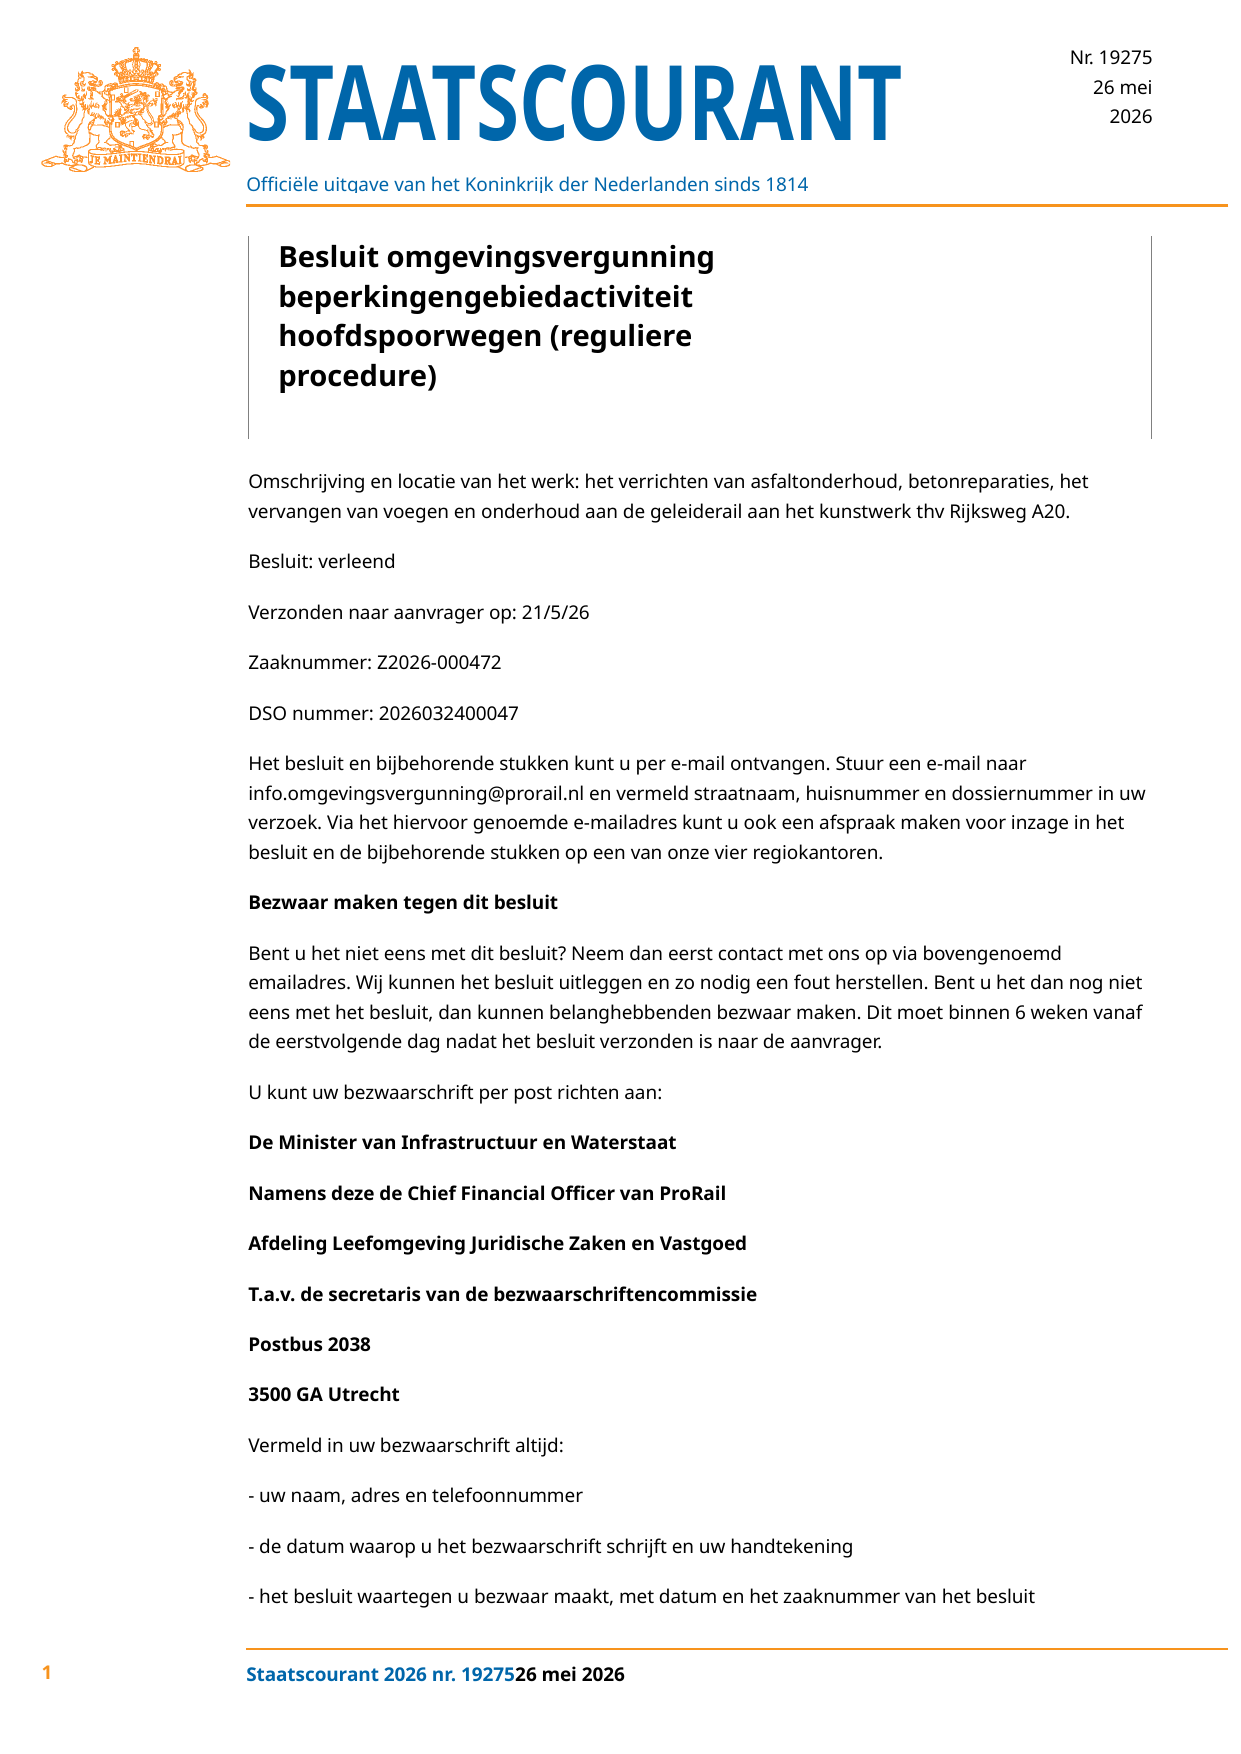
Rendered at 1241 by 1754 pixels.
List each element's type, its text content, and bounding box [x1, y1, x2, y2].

text Namens deze de Chief Financial Officer van ProRail [248, 1180, 1152, 1206]
text Bezwaar maken tegen dit besluit [248, 889, 1152, 915]
text Afdeling Leefomgeving Juridische Zaken en Vastgoed [248, 1230, 1152, 1256]
table_header [1090, 236, 1151, 413]
picture [41, 47, 231, 172]
text Postbus 2038 [248, 1331, 1152, 1357]
text U kunt uw bezwaarschrift per post richten aan: [248, 1079, 1152, 1105]
table_header [850, 414, 1151, 439]
text 3500 GA Utrecht [248, 1382, 1152, 1407]
text Verzonden naar aanvrager op: 21/5/26 [248, 599, 1152, 625]
text DSO nummer: 2026032400047 [248, 700, 1152, 726]
text - uw naam, adres en telefoonnummer [248, 1482, 1152, 1508]
table_header [850, 236, 912, 413]
text Besluit: verleend [248, 549, 1152, 574]
text Het besluit en bijbehorende stukken kunt u per e-mail ontvangen. Stuur een e-mail naar info.omgevingsvergunning@prorail.nl en vermeld straatnaam, huisnummer en dossiernummer in uw verzoek. Via het hiervoor genoemde e-mailadres kunt u ook een afspraak maken voor inzage in het besluit en de bijbehorende stukken op een van onze vier regiokantoren. [248, 750, 1152, 865]
text De Minister van Infrastructuur en Waterstaat [248, 1129, 1152, 1155]
text - het besluit waartegen u bezwaar maakt, met datum en het zaaknummer van het besluit [248, 1583, 1152, 1609]
text Omschrijving en locatie van het werk: het verrichten van asfaltonderhoud, betonreparaties, het vervangen van voegen en onderhoud aan de geleiderail aan het kunstwerk thv Rijksweg A20. [248, 469, 1152, 524]
text Vermeld in uw bezwaarschrift altijd: [248, 1432, 1152, 1458]
table_header Besluit omgevingsvergunning beperkingengebiedactiviteit hoofdspoorwegen (reguliere procedure) [249, 236, 850, 439]
text Zaaknummer: Z2026-000472 [248, 649, 1152, 675]
text Bent u het niet eens met dit besluit? Neem dan eerst contact met ons op via bovengenoemd emailadres. Wij kunnen het besluit uitleggen en zo nodig een fout herstellen. Bent u het dan nog niet eens met het besluit, dan kunnen belanghebbenden bezwaar maken. Dit moet binnen 6 weken vanaf de eerstvolgende dag nadat het besluit verzonden is naar de aanvrager. [248, 940, 1152, 1054]
text - de datum waarop u het bezwaarschrift schrijft en uw handtekening [248, 1533, 1152, 1558]
text T.a.v. de secretaris van de bezwaarschriftencommissie [248, 1281, 1152, 1306]
picture [912, 236, 1090, 414]
